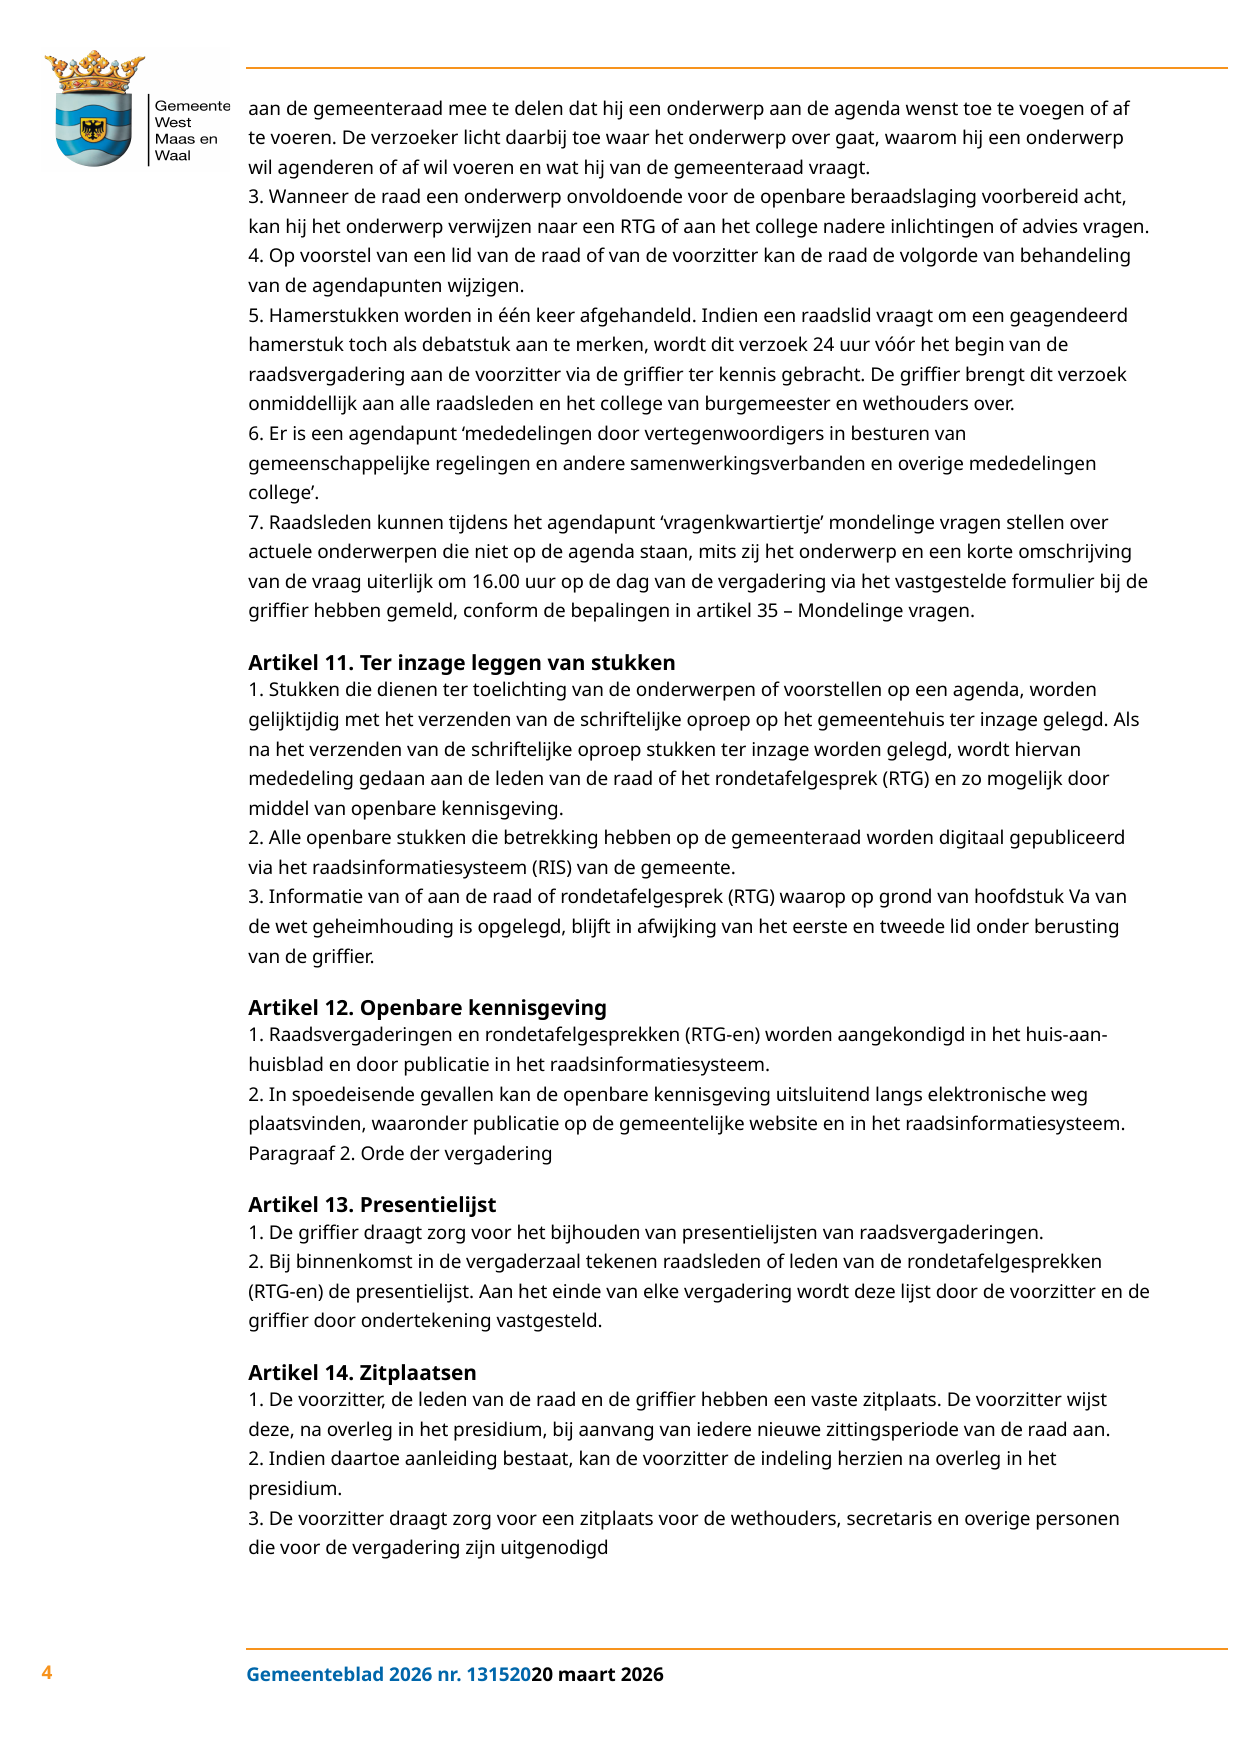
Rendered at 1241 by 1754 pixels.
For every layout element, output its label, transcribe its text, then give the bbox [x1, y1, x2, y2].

text 4. Op voorstel van een lid van de raad of van de voorzitter kan de raad de volgorde van behandeling van de agendapunten wijzigen. [248, 243, 1152, 298]
text 5. Hamerstukken worden in één keer afgehandeld. Indien een raadslid vraagt om een geagendeerd hamerstuk toch als debatstuk aan te merken, wordt dit verzoek 24 uur vóór het begin van de raadsvergadering aan de voorzitter via de griffier ter kennis gebracht. De griffier brengt dit verzoek onmiddellijk aan alle raadsleden en het college van burgemeester en wethouders over. [248, 302, 1152, 416]
text Artikel 12. Openbare kennisgeving [248, 993, 1152, 1022]
text 2. Bij binnenkomst in de vergaderzaal tekenen raadsleden of leden van de rondetafelgesprekken (RTG-en) de presentielijst. Aan het einde van elke vergadering wordt deze lijst door de voorzitter en de griffier door ondertekening vastgesteld. [248, 1248, 1152, 1333]
text Paragraaf 2. Orde der vergadering [248, 1140, 1152, 1166]
text 2. Alle openbare stukken die betrekking hebben op de gemeenteraad worden digitaal gepubliceerd via het raadsinformatiesysteem (RIS) van de gemeente. [248, 824, 1152, 880]
text 3. Informatie van of aan de raad of rondetafelgesprek (RTG) waarop op grond van hoofdstuk Va van de wet geheimhouding is opgelegd, blijft in afwijking van het eerste en tweede lid onder berusting van de griffier. [248, 884, 1152, 968]
text 1. De voorzitter, de leden van de raad en de griffier hebben een vaste zitplaats. De voorzitter wijst deze, na overleg in het presidium, bij aanvang van iedere nieuwe zittingsperiode van de raad aan. [248, 1386, 1152, 1442]
text 3. De voorzitter draagt zorg voor een zitplaats voor de wethouders, secretaris en overige personen die voor de vergadering zijn uitgenodigd [248, 1505, 1152, 1560]
text 7. Raadsleden kunnen tijdens het agendapunt ‘vragenkwartiertje’ mondelinge vragen stellen over actuele onderwerpen die niet op de agenda staan, mits zij het onderwerp en een korte omschrijving van de vraag uiterlijk om 16.00 uur op de dag van de vergadering via het vastgestelde formulier bij de griffier hebben gemeld, conform de bepalingen in artikel 35 – Mondelinge vragen. [248, 509, 1152, 623]
text 2. Indien daartoe aanleiding bestaat, kan de voorzitter de indeling herzien na overleg in het presidium. [248, 1446, 1152, 1501]
text 6. Er is een agendapunt ‘mededelingen door vertegenwoordigers in besturen van gemeenschappelijke regelingen en andere samenwerkingsverbanden en overige mededelingen college’. [248, 420, 1152, 505]
text 1. Stukken die dienen ter toelichting van de onderwerpen of voorstellen op een agenda, worden gelijktijdig met het verzenden van de schriftelijke oproep op het gemeentehuis ter inzage gelegd. Als na het verzenden van de schriftelijke oproep stukken ter inzage worden gelegd, wordt hiervan mededeling gedaan aan de leden van de raad of het rondetafelgesprek (RTG) en zo mogelijk door middel van openbare kennisgeving. [248, 677, 1152, 821]
picture [41, 47, 231, 172]
text aan de gemeenteraad mee te delen dat hij een onderwerp aan de agenda wenst toe te voegen of af te voeren. De verzoeker licht daarbij toe waar het onderwerp over gaat, waarom hij een onderwerp wil agenderen of af wil voeren en wat hij van de gemeenteraad vraagt. [248, 95, 1152, 180]
text 3. Wanneer de raad een onderwerp onvoldoende voor de openbare beraadslaging voorbereid acht, kan hij het onderwerp verwijzen naar een RTG of aan het college nadere inlichtingen of advies vragen. [248, 183, 1152, 239]
text 1. Raadsvergaderingen en rondetafelgesprekken (RTG-en) worden aangekondigd in het huis-aan-huisblad en door publicatie in het raadsinformatiesysteem. [248, 1022, 1152, 1077]
text Artikel 11. Ter inzage leggen van stukken [248, 648, 1152, 677]
text 2. In spoedeisende gevallen kan de openbare kennisgeving uitsluitend langs elektronische weg plaatsvinden, waaronder publicatie op de gemeentelijke website en in het raadsinformatiesysteem. [248, 1081, 1152, 1136]
text Artikel 13. Presentielijst [248, 1190, 1152, 1219]
text 1. De griffier draagt zorg voor het bijhouden van presentielijsten van raadsvergaderingen. [248, 1219, 1152, 1244]
text Artikel 14. Zitplaatsen [248, 1358, 1152, 1386]
